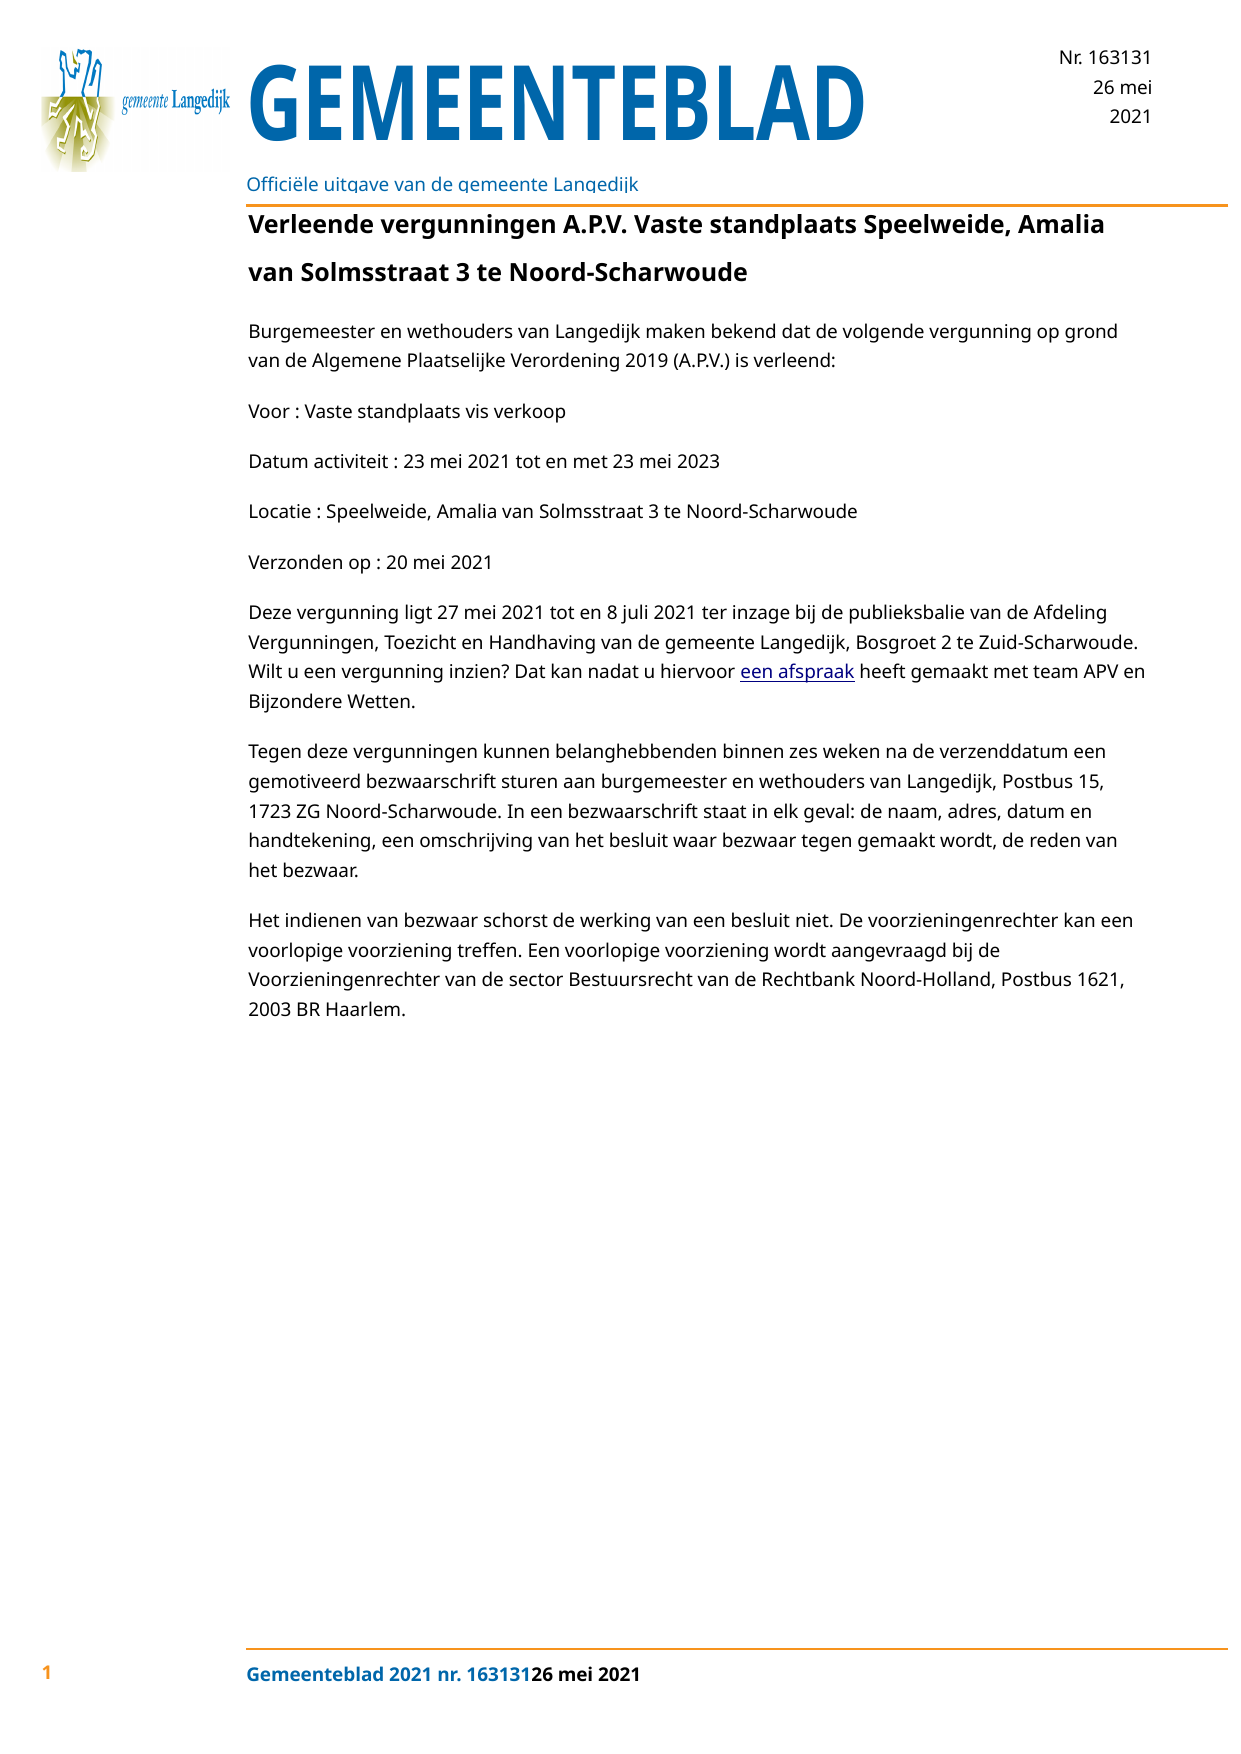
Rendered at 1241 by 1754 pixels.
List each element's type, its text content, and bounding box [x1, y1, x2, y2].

text Verzonden op : 20 mei 2021 [248, 549, 1152, 575]
text Burgemeester en wethouders van Langedijk maken bekend dat de volgende vergunning op grond van de Algemene Plaatselijke Verordening 2019 (A.P.V.) is verleend: [248, 318, 1152, 373]
text Locatie : Speelweide, Amalia van Solmsstraat 3 te Noord-Scharwoude [248, 499, 1152, 524]
text Verleende vergunningen A.P.V. Vaste standplaats Speelweide, Amalia van Solmsstraat 3 te Noord-Scharwoude [248, 207, 1152, 288]
text Het indienen van bezwaar schorst de werking van een besluit niet. De voorzieningenrechter kan een voorlopige voorziening treffen. Een voorlopige voorziening wordt aangevraagd bij de Voorzieningenrechter van de sector Bestuursrecht van de Rechtbank Noord-Holland, Postbus 1621, 2003 BR Haarlem. [248, 907, 1152, 1022]
text Voor : Vaste standplaats vis verkoop [248, 398, 1152, 424]
text Deze vergunning ligt 27 mei 2021 tot en 8 juli 2021 ter inzage bij de publieksbalie van de Afdeling Vergunningen, Toezicht en Handhaving van de gemeente Langedijk, Bosgroet 2 te Zuid-Scharwoude. Wilt u een vergunning inzien? Dat kan nadat u hiervoor een afspraak heeft gemaakt met team APV en Bijzondere Wetten. [248, 599, 1152, 714]
picture [41, 47, 231, 172]
text Datum activiteit : 23 mei 2021 tot en met 23 mei 2023 [248, 448, 1152, 474]
text Tegen deze vergunningen kunnen belanghebbenden binnen zes weken na de verzenddatum een gemotiveerd bezwaarschrift sturen aan burgemeester en wethouders van Langedijk, Postbus 15, 1723 ZG Noord-Scharwoude. In een bezwaarschrift staat in elk geval: de naam, adres, datum en handtekening, een omschrijving van het besluit waar bezwaar tegen gemaakt wordt, de reden van het bezwaar. [248, 739, 1152, 883]
